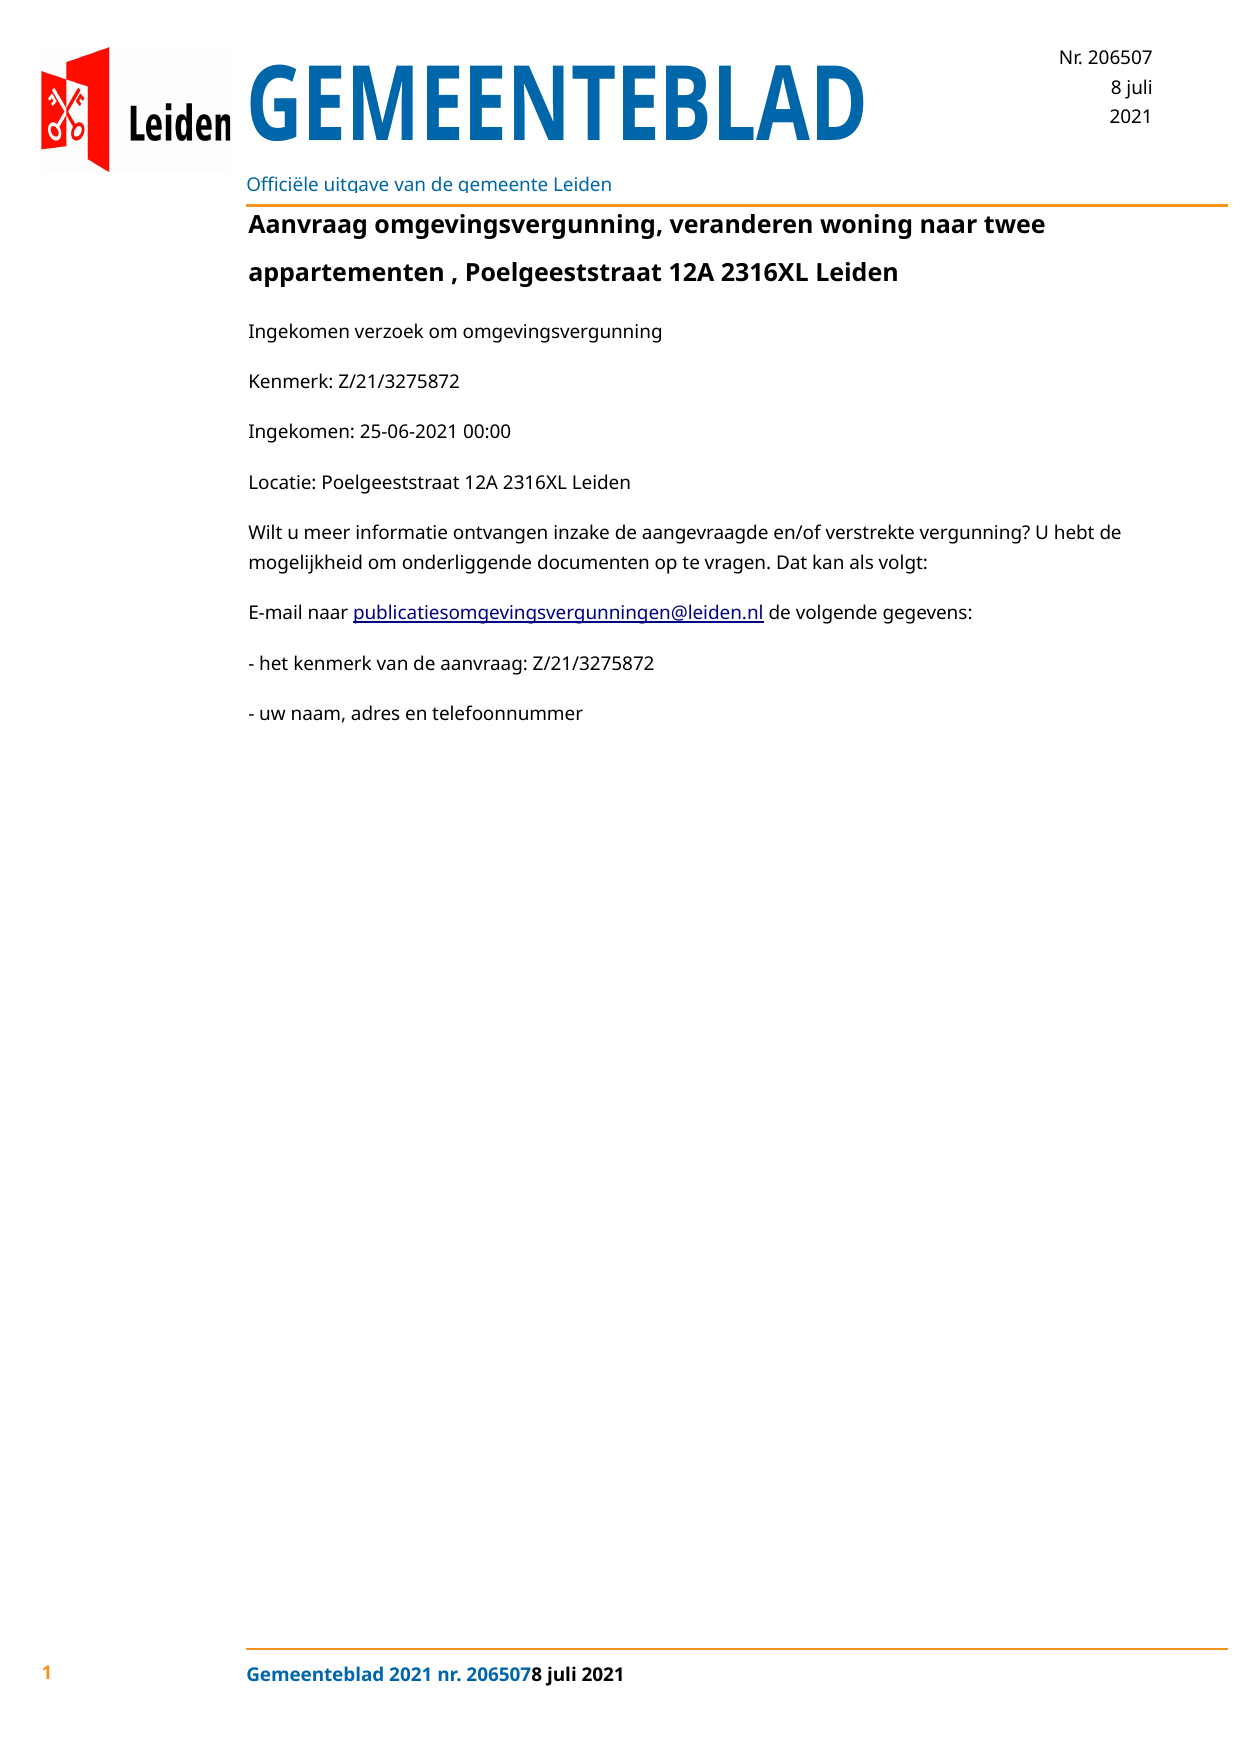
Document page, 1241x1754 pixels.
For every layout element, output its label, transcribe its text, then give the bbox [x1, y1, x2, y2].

text - het kenmerk van de aanvraag: Z/21/3275872 [248, 650, 1152, 676]
text Kenmerk: Z/21/3275872 [248, 368, 1152, 394]
text Ingekomen: 25-06-2021 00:00 [248, 419, 1152, 444]
text Aanvraag omgevingsvergunning, veranderen woning naar twee appartementen , Poelgeeststraat 12A 2316XL Leiden [248, 207, 1152, 288]
text Ingekomen verzoek om omgevingsvergunning [248, 318, 1152, 344]
picture [41, 47, 231, 172]
text - uw naam, adres en telefoonnummer [248, 700, 1152, 726]
text Locatie: Poelgeeststraat 12A 2316XL Leiden [248, 469, 1152, 495]
text Wilt u meer informatie ontvangen inzake de aangevraagde en/of verstrekte vergunning? U hebt de mogelijkheid om onderliggende documenten op te vragen. Dat kan als volgt: [248, 519, 1152, 575]
text E-mail naar publicatiesomgevingsvergunningen@leiden.nl de volgende gegevens: [248, 599, 1152, 625]
